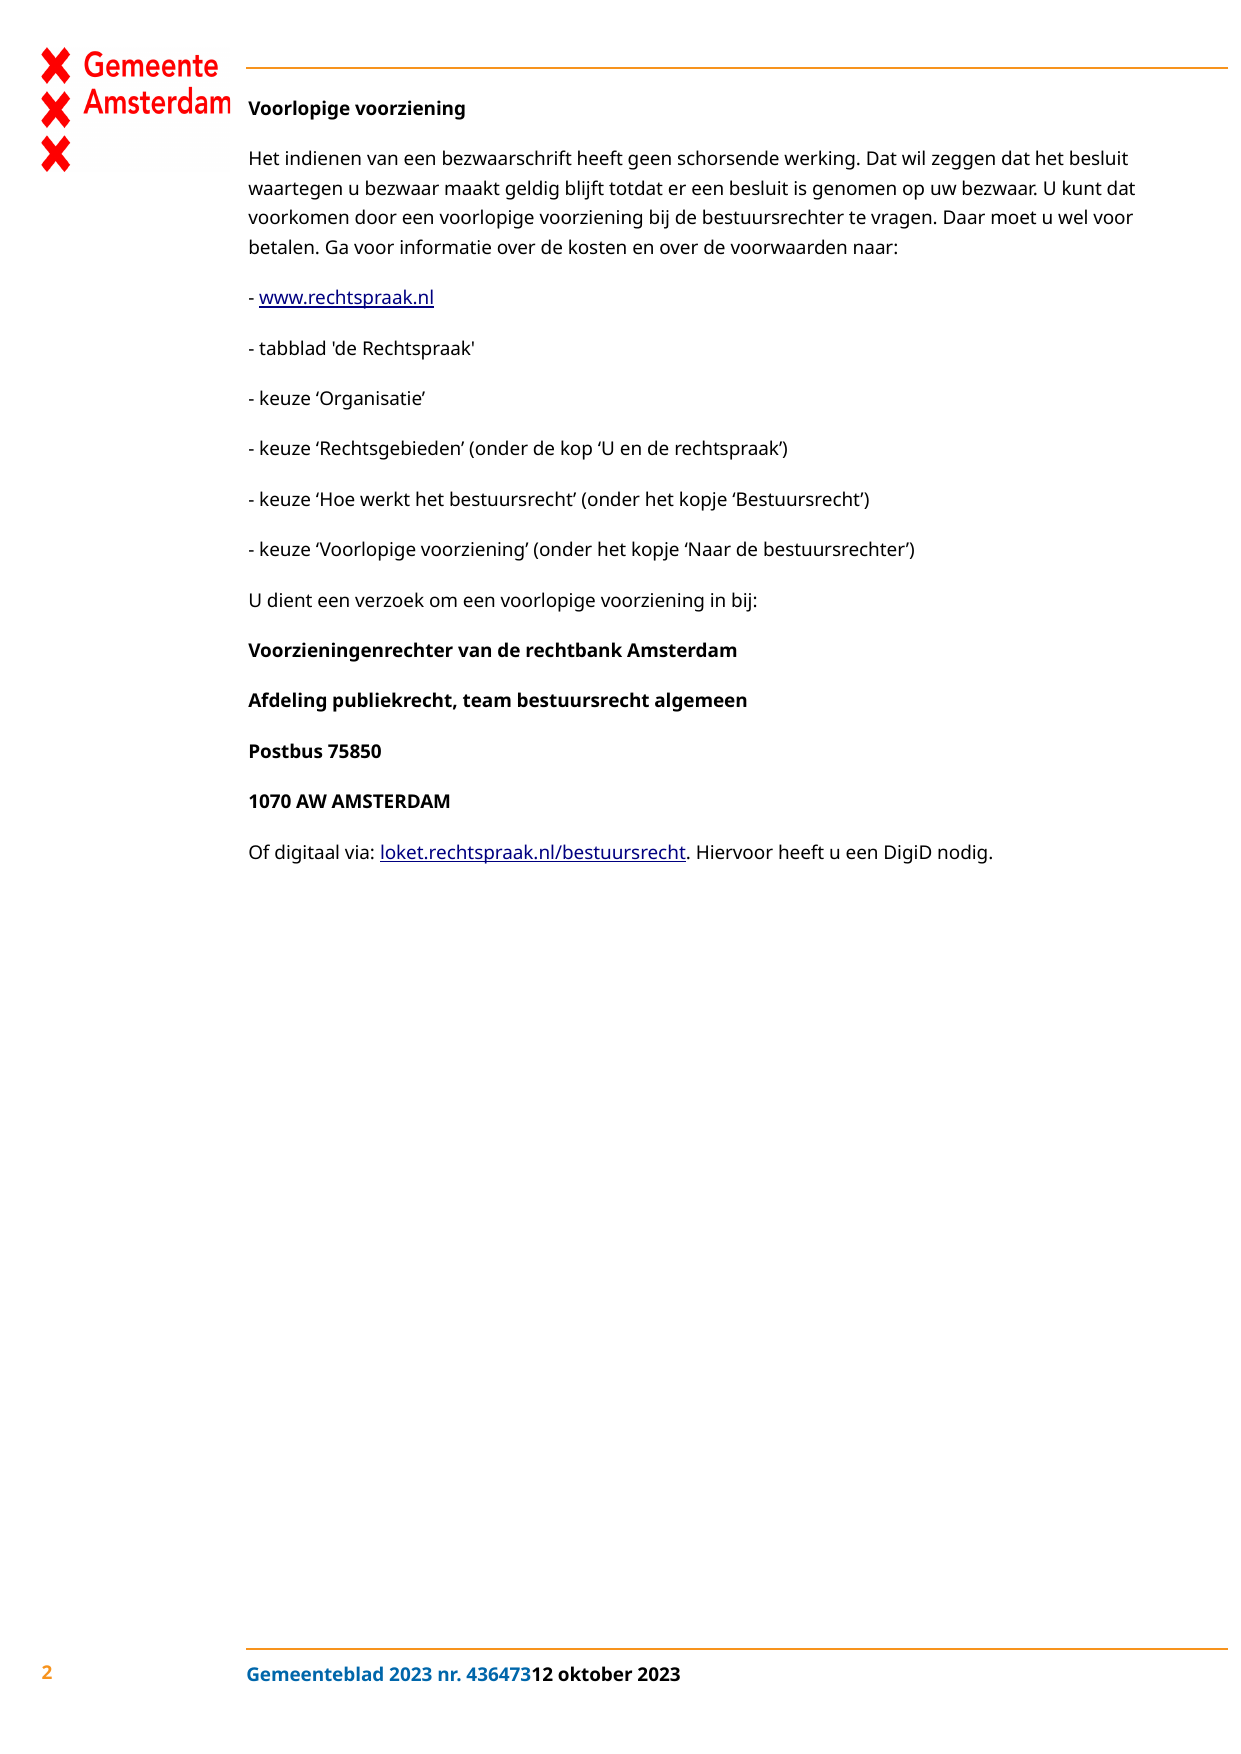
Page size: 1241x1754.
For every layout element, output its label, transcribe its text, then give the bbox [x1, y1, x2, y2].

text Postbus 75850 [248, 738, 1152, 764]
text U dient een verzoek om een voorlopige voorziening in bij: [248, 587, 1152, 613]
text - keuze ‘Hoe werkt het bestuursrecht’ (onder het kopje ‘Bestuursrecht’) [248, 486, 1152, 512]
text - tabblad 'de Rechtspraak' [248, 335, 1152, 361]
text Afdeling publiekrecht, team bestuursrecht algemeen [248, 688, 1152, 713]
text Voorlopige voorziening [248, 95, 1152, 121]
text - keuze ‘Rechtsgebieden’ (onder de kop ‘U en de rechtspraak’) [248, 436, 1152, 461]
text 1070 AW AMSTERDAM [248, 788, 1152, 814]
text - www.rechtspraak.nl [248, 284, 1152, 310]
picture [41, 47, 231, 172]
text - keuze ‘Voorlopige voorziening’ (onder het kopje ‘Naar de bestuursrechter’) [248, 536, 1152, 562]
text - keuze ‘Organisatie’ [248, 385, 1152, 411]
text Of digitaal via: loket.rechtspraak.nl/bestuursrecht. Hiervoor heeft u een DigiD nodig. [248, 839, 1152, 865]
text Het indienen van een bezwaarschrift heeft geen schorsende werking. Dat wil zeggen dat het besluit waartegen u bezwaar maakt geldig blijft totdat er een besluit is genomen op uw bezwaar. U kunt dat voorkomen door een voorlopige voorziening bij de bestuursrechter te vragen. Daar moet u wel voor betalen. Ga voor informatie over de kosten en over de voorwaarden naar: [248, 145, 1152, 260]
text Voorzieningenrechter van de rechtbank Amsterdam [248, 637, 1152, 663]
